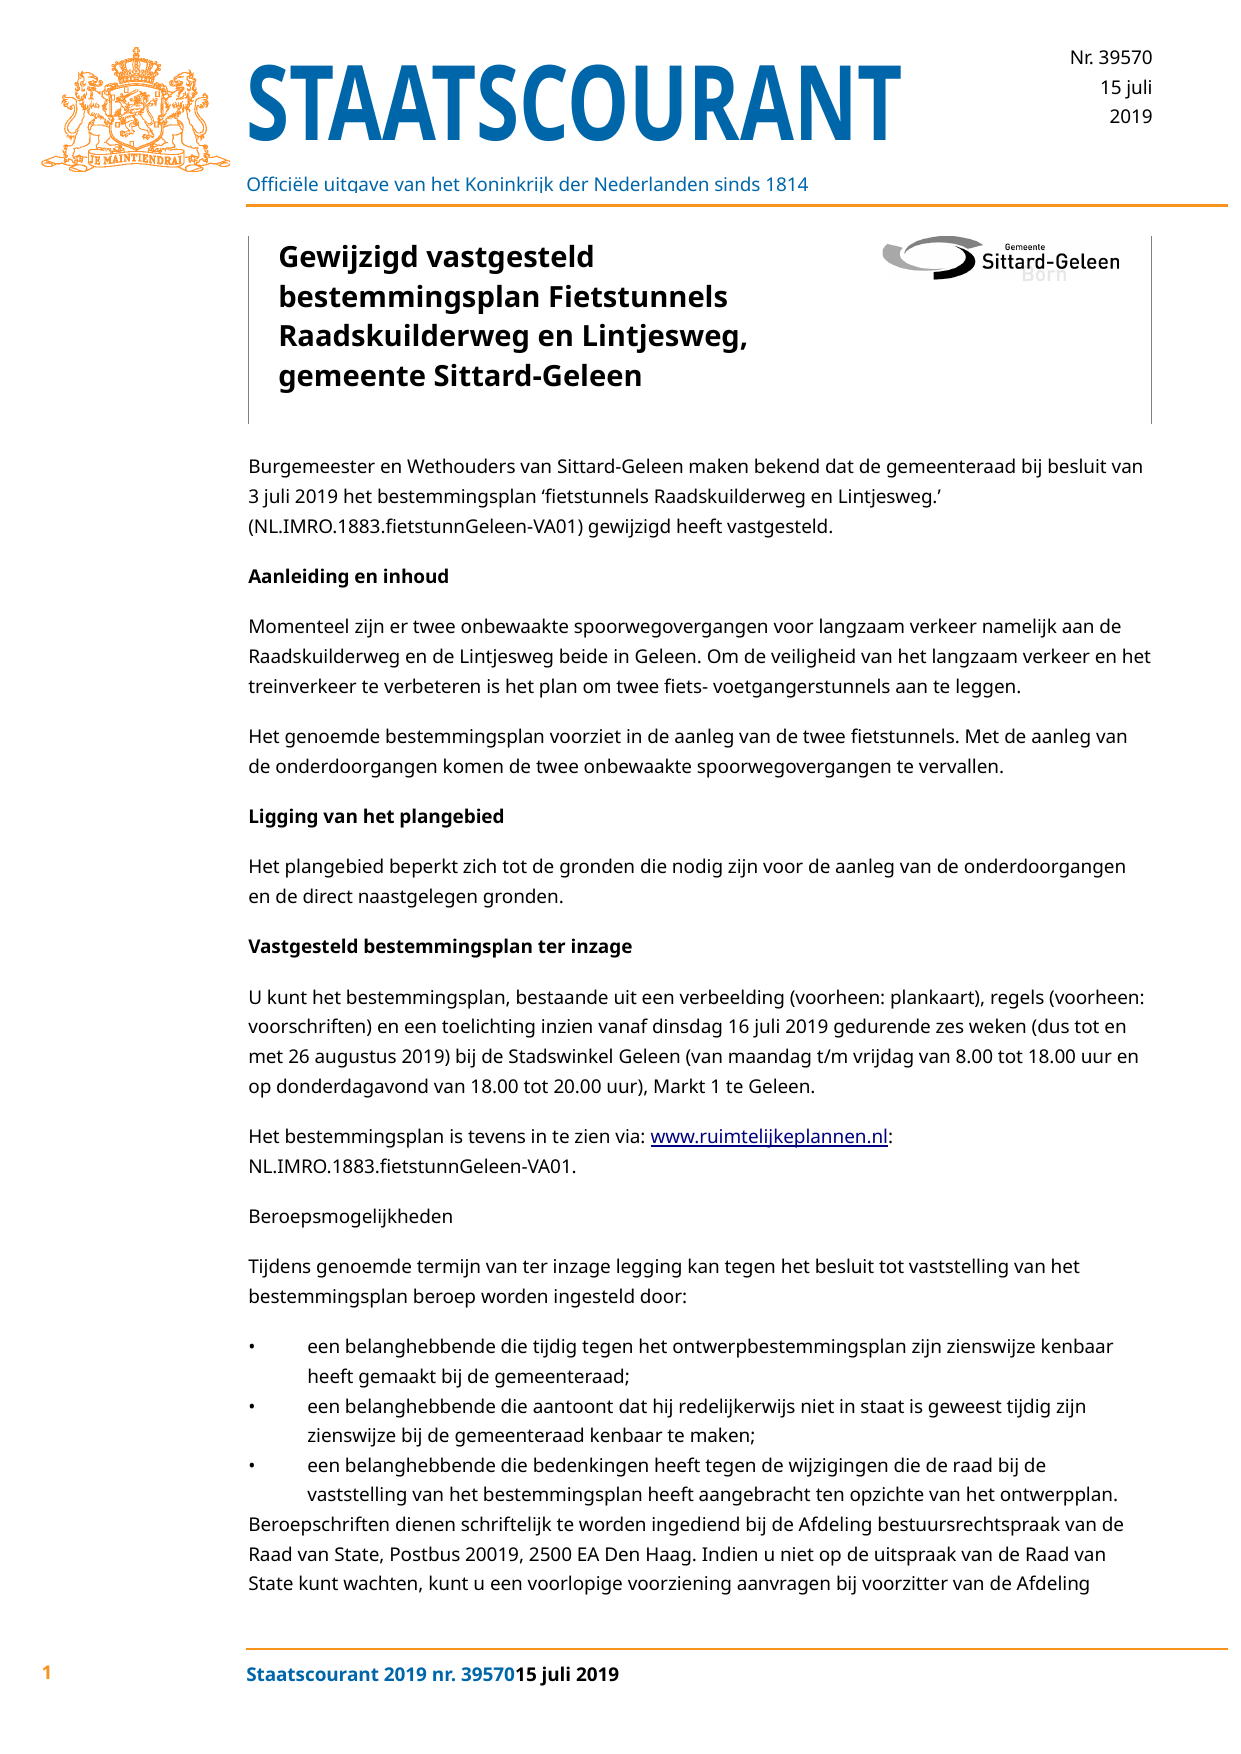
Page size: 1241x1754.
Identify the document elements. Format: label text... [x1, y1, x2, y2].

list een belanghebbende die aantoont dat hij redelijkerwijs niet in staat is geweest tijdig zijn zienswijze bij de gemeenteraad kenbaar te maken; [248, 1393, 1152, 1448]
text Het bestemmingsplan is tevens in te zien via: www.ruimtelijkeplannen.nl: NL.IMRO.1883.fietstunnGeleen-VA01. [248, 1123, 1152, 1178]
picture [41, 47, 231, 172]
text U kunt het bestemmingsplan, bestaande uit een verbeelding (voorheen: plankaart), regels (voorheen: voorschriften) en een toelichting inzien vanaf dinsdag 16 juli 2019 gedurende zes weken (dus tot en met 26 augustus 2019) bij de Stadswinkel Geleen (van maandag t/m vrijdag van 8.00 tot 18.00 uur en op donderdagavond van 18.00 tot 20.00 uur), Markt 1 te Geleen. [248, 984, 1152, 1098]
text Vastgesteld bestemmingsplan ter inzage [248, 934, 1152, 959]
table_header [850, 236, 1151, 424]
list een belanghebbende die tijdig tegen het ontwerpbestemmingsplan zijn zienswijze kenbaar heeft gemaakt bij de gemeenteraad; [248, 1334, 1152, 1389]
text Ligging van het plangebied [248, 803, 1152, 829]
text Aanleiding en inhoud [248, 563, 1152, 589]
list een belanghebbende die bedenkingen heeft tegen de wijzigingen die de raad bij de vaststelling van het bestemmingsplan heeft aangebracht ten opzichte van het ontwerpplan. [248, 1452, 1152, 1507]
picture [882, 236, 1119, 281]
text Beroepsmogelijkheden [248, 1203, 1152, 1229]
text Het plangebied beperkt zich tot de gronden die nodig zijn voor de aanleg van de onderdoorgangen en de direct naastgelegen gronden. [248, 854, 1152, 909]
text Tijdens genoemde termijn van ter inzage legging kan tegen het besluit tot vaststelling van het bestemmingsplan beroep worden ingesteld door: [248, 1254, 1152, 1309]
text Burgemeester en Wethouders van Sittard-Geleen maken bekend dat de gemeenteraad bij besluit van 3 juli 2019 het bestemmingsplan ‘fietstunnels Raadskuilderweg en Lintjesweg.’ (NL.IMRO.1883.fietstunnGeleen-VA01) gewijzigd heeft vastgesteld. [248, 454, 1152, 538]
text Beroepschriften dienen schriftelijk te worden ingediend bij de Afdeling bestuursrechtspraak van de Raad van State, Postbus 20019, 2500 EA Den Haag. Indien u niet op de uitspraak van de Raad van State kunt wachten, kunt u een voorlopige voorziening aanvragen bij voorzitter van de Afdeling [248, 1511, 1152, 1596]
table_header Gewijzigd vastgesteld bestemmingsplan Fietstunnels Raadskuilderweg en Lintjesweg, gemeente Sittard-Geleen [249, 236, 850, 424]
text Het genoemde bestemmingsplan voorziet in de aanleg van de twee fietstunnels. Met de aanleg van de onderdoorgangen komen de twee onbewaakte spoorwegovergangen te vervallen. [248, 723, 1152, 778]
text Momenteel zijn er twee onbewaakte spoorwegovergangen voor langzaam verkeer namelijk aan de Raadskuilderweg en de Lintjesweg beide in Geleen. Om de veiligheid van het langzaam verkeer en het treinverkeer te verbeteren is het plan om twee fiets- voetgangerstunnels aan te leggen. [248, 614, 1152, 698]
